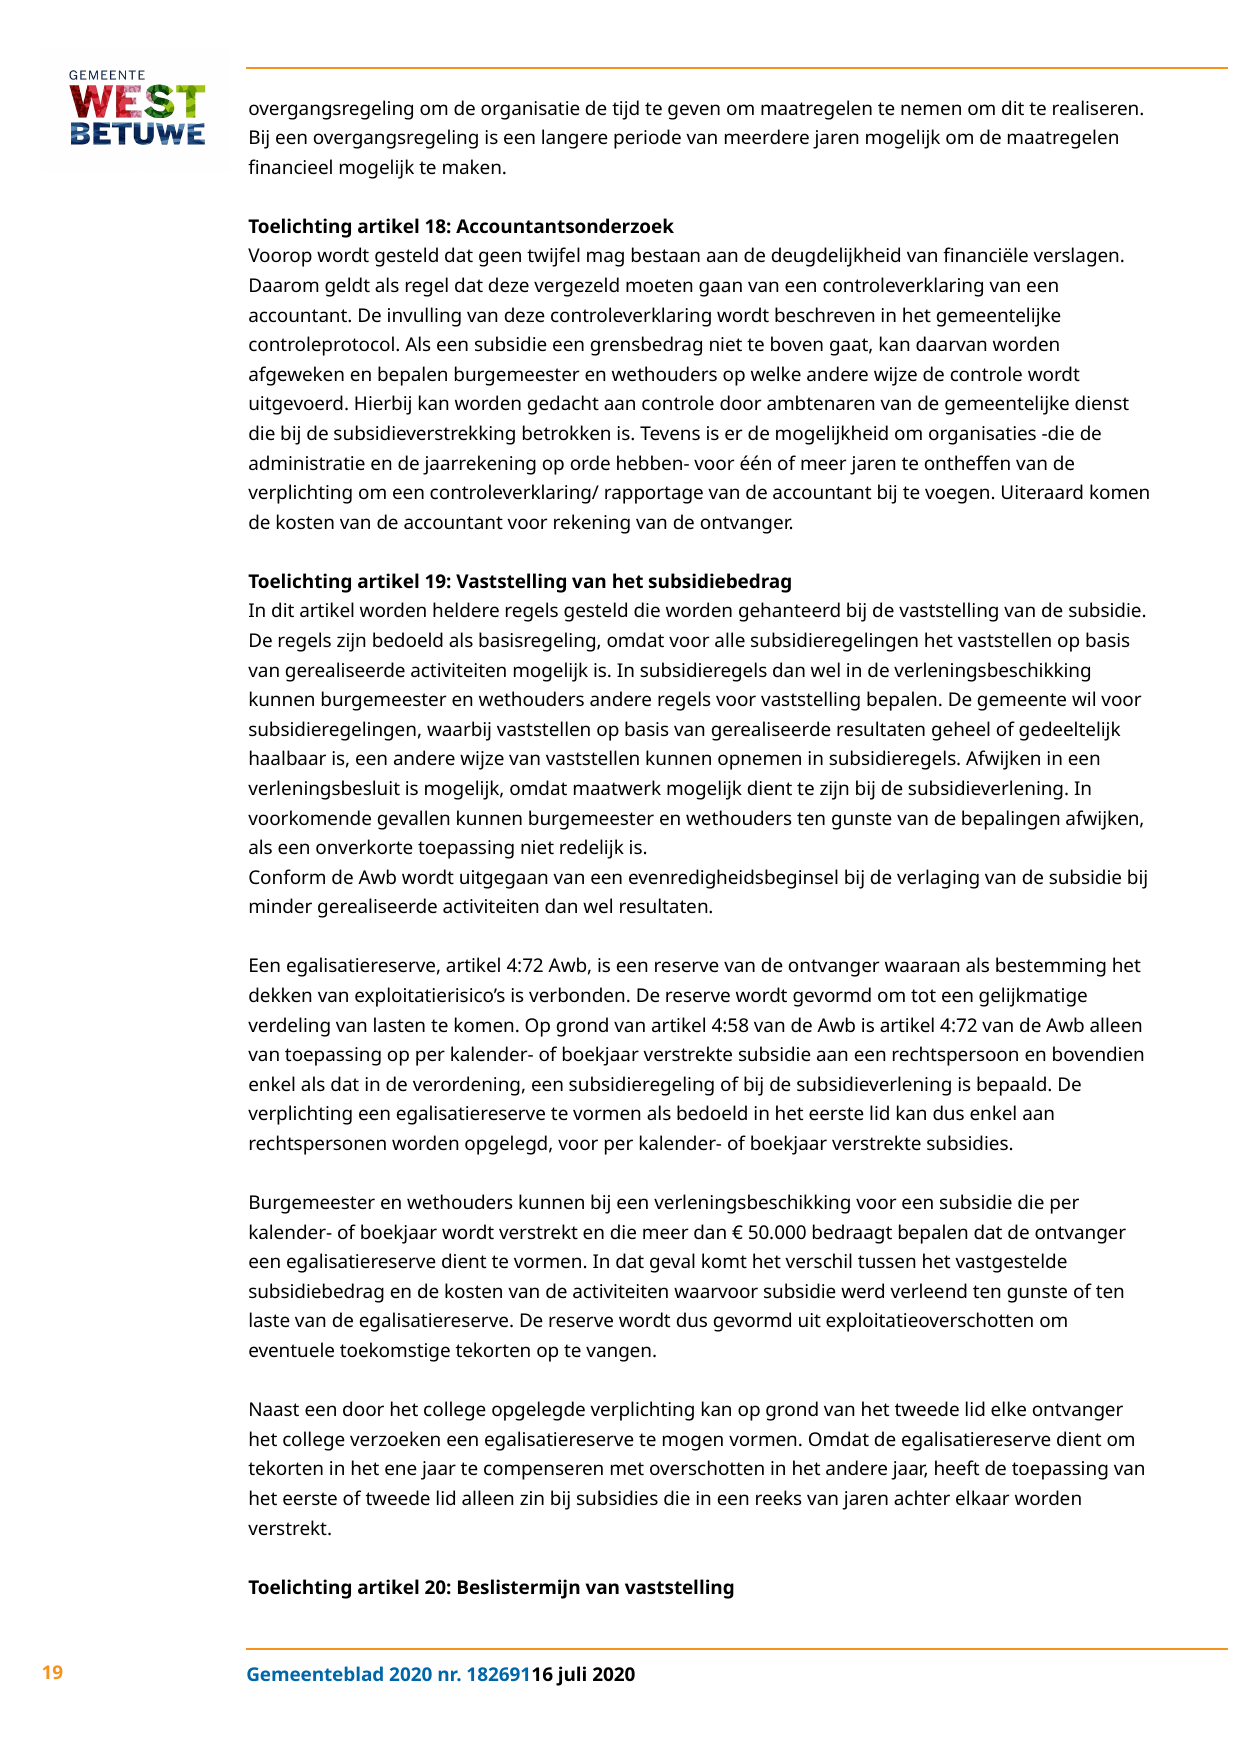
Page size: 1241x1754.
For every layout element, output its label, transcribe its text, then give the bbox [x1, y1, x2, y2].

text Toelichting artikel 20: Beslistermijn van vaststelling [248, 1574, 1152, 1600]
text Toelichting artikel 18: Accountantsonderzoek [248, 213, 1152, 239]
text Burgemeester en wethouders kunnen bij een verleningsbeschikking voor een subsidie die per kalender- of boekjaar wordt verstrekt en die meer dan € 50.000 bedraagt bepalen dat de ontvanger een egalisatiereserve dient te vormen. In dat geval komt het verschil tussen het vastgestelde subsidiebedrag en de kosten van de activiteiten waarvoor subsidie werd verleend ten gunste of ten laste van de egalisatiereserve. De reserve wordt dus gevormd uit exploitatieoverschotten om eventuele toekomstige tekorten op te vangen. [248, 1189, 1152, 1363]
text Een egalisatiereserve, artikel 4:72 Awb, is een reserve van de ontvanger waaraan als bestemming het dekken van exploitatierisico’s is verbonden. De reserve wordt gevormd om tot een gelijkmatige verdeling van lasten te komen. Op grond van artikel 4:58 van de Awb is artikel 4:72 van de Awb alleen van toepassing op per kalender- of boekjaar verstrekte subsidie aan een rechtspersoon en bovendien enkel als dat in de verordening, een subsidieregeling of bij de subsidieverlening is bepaald. De verplichting een egalisatiereserve te vormen als bedoeld in het eerste lid kan dus enkel aan rechtspersonen worden opgelegd, voor per kalender- of boekjaar verstrekte subsidies. [248, 953, 1152, 1156]
text overgangsregeling om de organisatie de tijd te geven om maatregelen te nemen om dit te realiseren. Bij een overgangsregeling is een langere periode van meerdere jaren mogelijk om de maatregelen financieel mogelijk te maken. [248, 95, 1152, 180]
text Conform de Awb wordt uitgegaan van een evenredigheidsbeginsel bij de verlaging van de subsidie bij minder gerealiseerde activiteiten dan wel resultaten. [248, 864, 1152, 919]
text Toelichting artikel 19: Vaststelling van het subsidiebedrag [248, 568, 1152, 594]
text Naast een door het college opgelegde verplichting kan op grond van het tweede lid elke ontvanger het college verzoeken een egalisatiereserve te mogen vormen. Omdat de egalisatiereserve dient om tekorten in het ene jaar te compenseren met overschotten in het andere jaar, heeft de toepassing van het eerste of tweede lid alleen zin bij subsidies die in een reeks van jaren achter elkaar worden verstrekt. [248, 1396, 1152, 1541]
text In dit artikel worden heldere regels gesteld die worden gehanteerd bij de vaststelling van de subsidie. De regels zijn bedoeld als basisregeling, omdat voor alle subsidieregelingen het vaststellen op basis van gerealiseerde activiteiten mogelijk is. In subsidieregels dan wel in de verleningsbeschikking kunnen burgemeester en wethouders andere regels voor vaststelling bepalen. De gemeente wil voor subsidieregelingen, waarbij vaststellen op basis van gerealiseerde resultaten geheel of gedeeltelijk haalbaar is, een andere wijze van vaststellen kunnen opnemen in subsidieregels. Afwijken in een verleningsbesluit is mogelijk, omdat maatwerk mogelijk dient te zijn bij de subsidieverlening. In voorkomende gevallen kunnen burgemeester en wethouders ten gunste van de bepalingen afwijken, als een onverkorte toepassing niet redelijk is. [248, 598, 1152, 860]
picture [41, 47, 231, 172]
text Voorop wordt gesteld dat geen twijfel mag bestaan aan de deugdelijkheid van financiële verslagen. Daarom geldt als regel dat deze vergezeld moeten gaan van een controleverklaring van een accountant. De invulling van deze controleverklaring wordt beschreven in het gemeentelijke controleprotocol. Als een subsidie een grensbedrag niet te boven gaat, kan daarvan worden afgeweken en bepalen burgemeester en wethouders op welke andere wijze de controle wordt uitgevoerd. Hierbij kan worden gedacht aan controle door ambtenaren van de gemeentelijke dienst die bij de subsidieverstrekking betrokken is. Tevens is er de mogelijkheid om organisaties -die de administratie en de jaarrekening op orde hebben- voor één of meer jaren te ontheffen van de verplichting om een controleverklaring/ rapportage van de accountant bij te voegen. Uiteraard komen de kosten van de accountant voor rekening van de ontvanger. [248, 243, 1152, 535]
